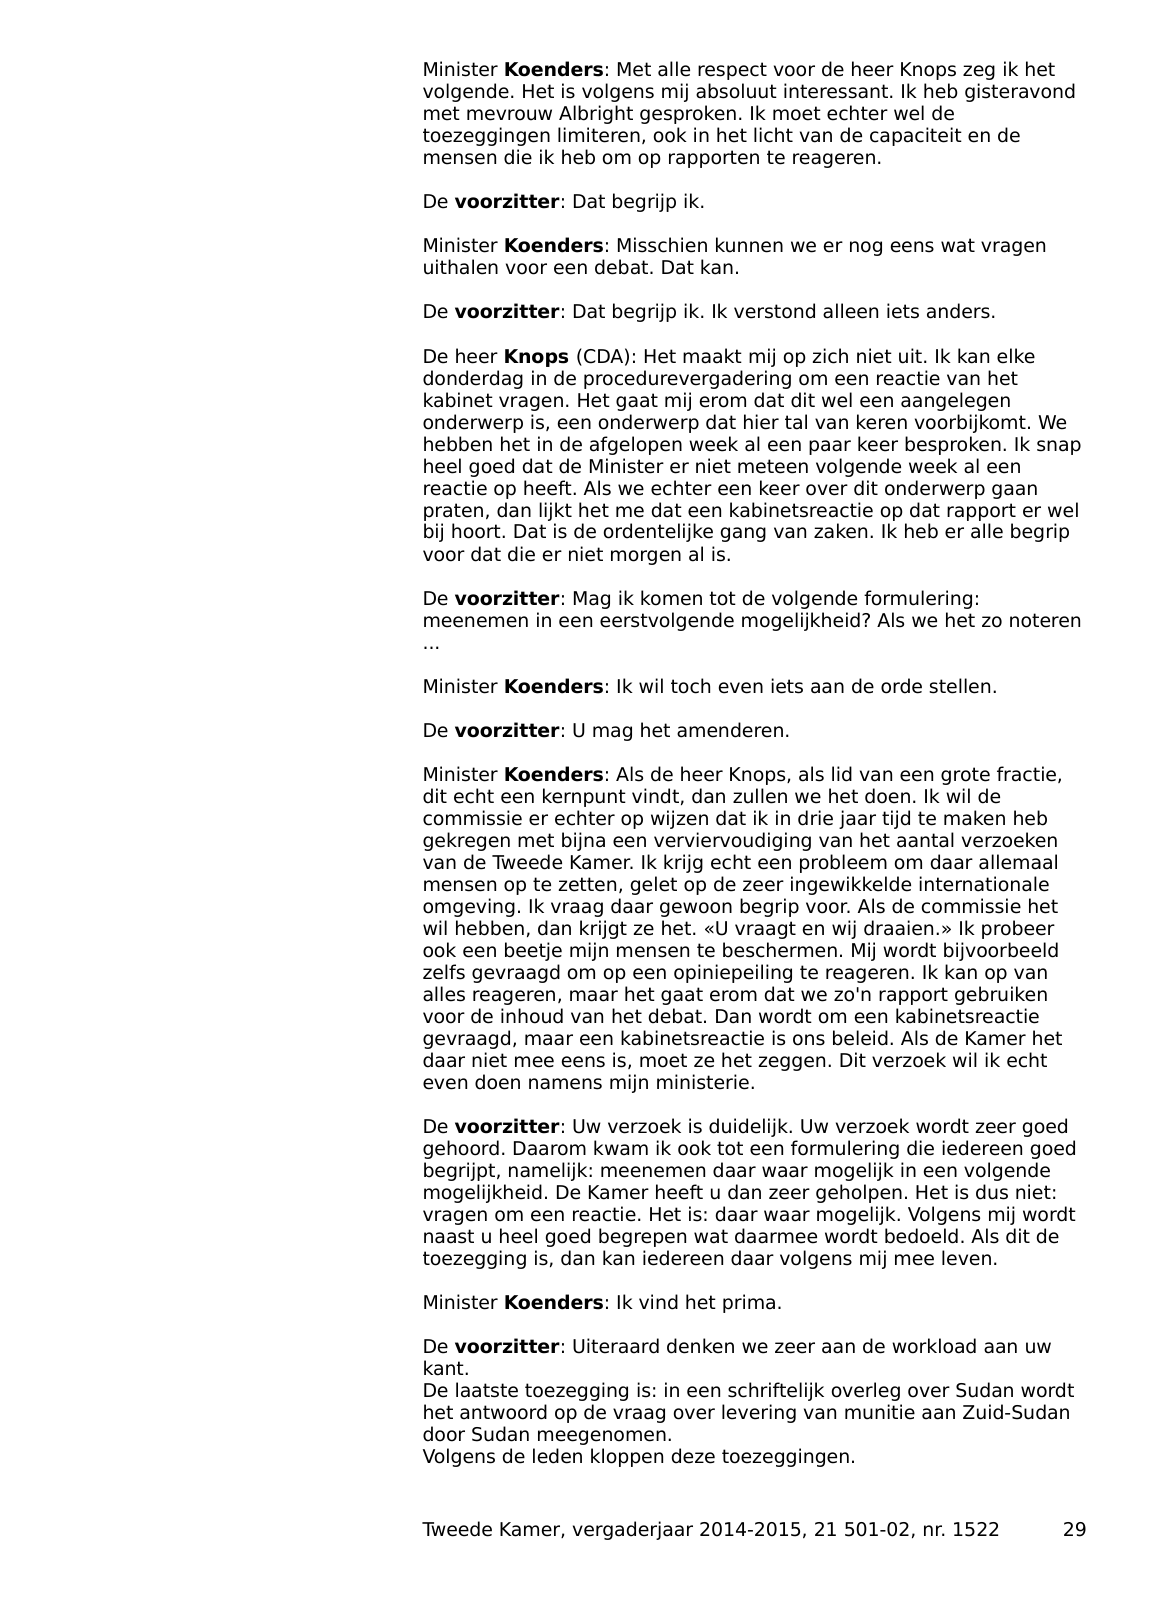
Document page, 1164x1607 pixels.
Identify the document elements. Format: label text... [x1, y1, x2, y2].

text Minister Koenders: Als de heer Knops, als lid van een grote fractie, dit echt een kernpunt vindt, dan zullen we het doen. Ik wil de commissie er echter op wijzen dat ik in drie jaar tijd te maken heb gekregen met bijna een verviervoudiging van het aantal verzoeken van de Tweede Kamer. Ik krijg echt een probleem om daar allemaal mensen op te zetten, gelet op de zeer ingewikkelde internationale omgeving. Ik vraag daar gewoon begrip voor. Als de commissie het wil hebben, dan krijgt ze het. «U vraagt en wij draaien.» Ik probeer ook een beetje mijn mensen te beschermen. Mij wordt bijvoorbeeld zelfs gevraagd om op een opiniepeiling te reageren. Ik kan op van alles reageren, maar het gaat erom dat we zo'n rapport gebruiken voor de inhoud van het debat. Dan wordt om een kabinetsreactie gevraagd, maar een kabinetsreactie is ons beleid. Als de Kamer het daar niet mee eens is, moet ze het zeggen. Dit verzoek wil ik echt even doen namens mijn ministerie. [422, 764, 1087, 1094]
text De voorzitter: Mag ik komen tot de volgende formulering: meenemen in een eerstvolgende mogelijkheid? Als we het zo noteren ... [422, 588, 1087, 653]
text De voorzitter: Dat begrijp ik. [422, 191, 1087, 213]
text De laatste toezegging is: in een schriftelijk overleg over Sudan wordt het antwoord op de vraag over levering van munitie aan Zuid-Sudan door Sudan meegenomen. [422, 1380, 1087, 1446]
text Minister Koenders: Ik vind het prima. [422, 1292, 1087, 1314]
text Minister Koenders: Misschien kunnen we er nog eens wat vragen uithalen voor een debat. Dat kan. [422, 235, 1087, 279]
text De heer Knops (CDA): Het maakt mij op zich niet uit. Ik kan elke donderdag in de procedurevergadering om een reactie van het kabinet vragen. Het gaat mij erom dat dit wel een aangelegen onderwerp is, een onderwerp dat hier tal van keren voorbijkomt. We hebben het in de afgelopen week al een paar keer besproken. Ik snap heel goed dat de Minister er niet meteen volgende week al een reactie op heeft. Als we echter een keer over dit onderwerp gaan praten, dan lijkt het me dat een kabinetsreactie op dat rapport er wel bij hoort. Dat is de ordentelijke gang van zaken. Ik heb er alle begrip voor dat die er niet morgen al is. [422, 346, 1087, 565]
text Minister Koenders: Ik wil toch even iets aan de orde stellen. [422, 676, 1087, 698]
text De voorzitter: Uiteraard denken we zeer aan de workload aan uw kant. [422, 1336, 1087, 1380]
text Minister Koenders: Met alle respect voor de heer Knops zeg ik het volgende. Het is volgens mij absoluut interessant. Ik heb gisteravond met mevrouw Albright gesproken. Ik moet echter wel de toezeggingen limiteren, ook in het licht van de capaciteit en de mensen die ik heb om op rapporten te reageren. [422, 59, 1087, 169]
text De voorzitter: U mag het amenderen. [422, 720, 1087, 742]
text De voorzitter: Dat begrijp ik. Ik verstond alleen iets anders. [422, 301, 1087, 323]
text Volgens de leden kloppen deze toezeggingen. [422, 1446, 1087, 1468]
text De voorzitter: Uw verzoek is duidelijk. Uw verzoek wordt zeer goed gehoord. Daarom kwam ik ook tot een formulering die iedereen goed begrijpt, namelijk: meenemen daar waar mogelijk in een volgende mogelijkheid. De Kamer heeft u dan zeer geholpen. Het is dus niet: vragen om een reactie. Het is: daar waar mogelijk. Volgens mij wordt naast u heel goed begrepen wat daarmee wordt bedoeld. Als dit de toezegging is, dan kan iedereen daar volgens mij mee leven. [422, 1116, 1087, 1270]
